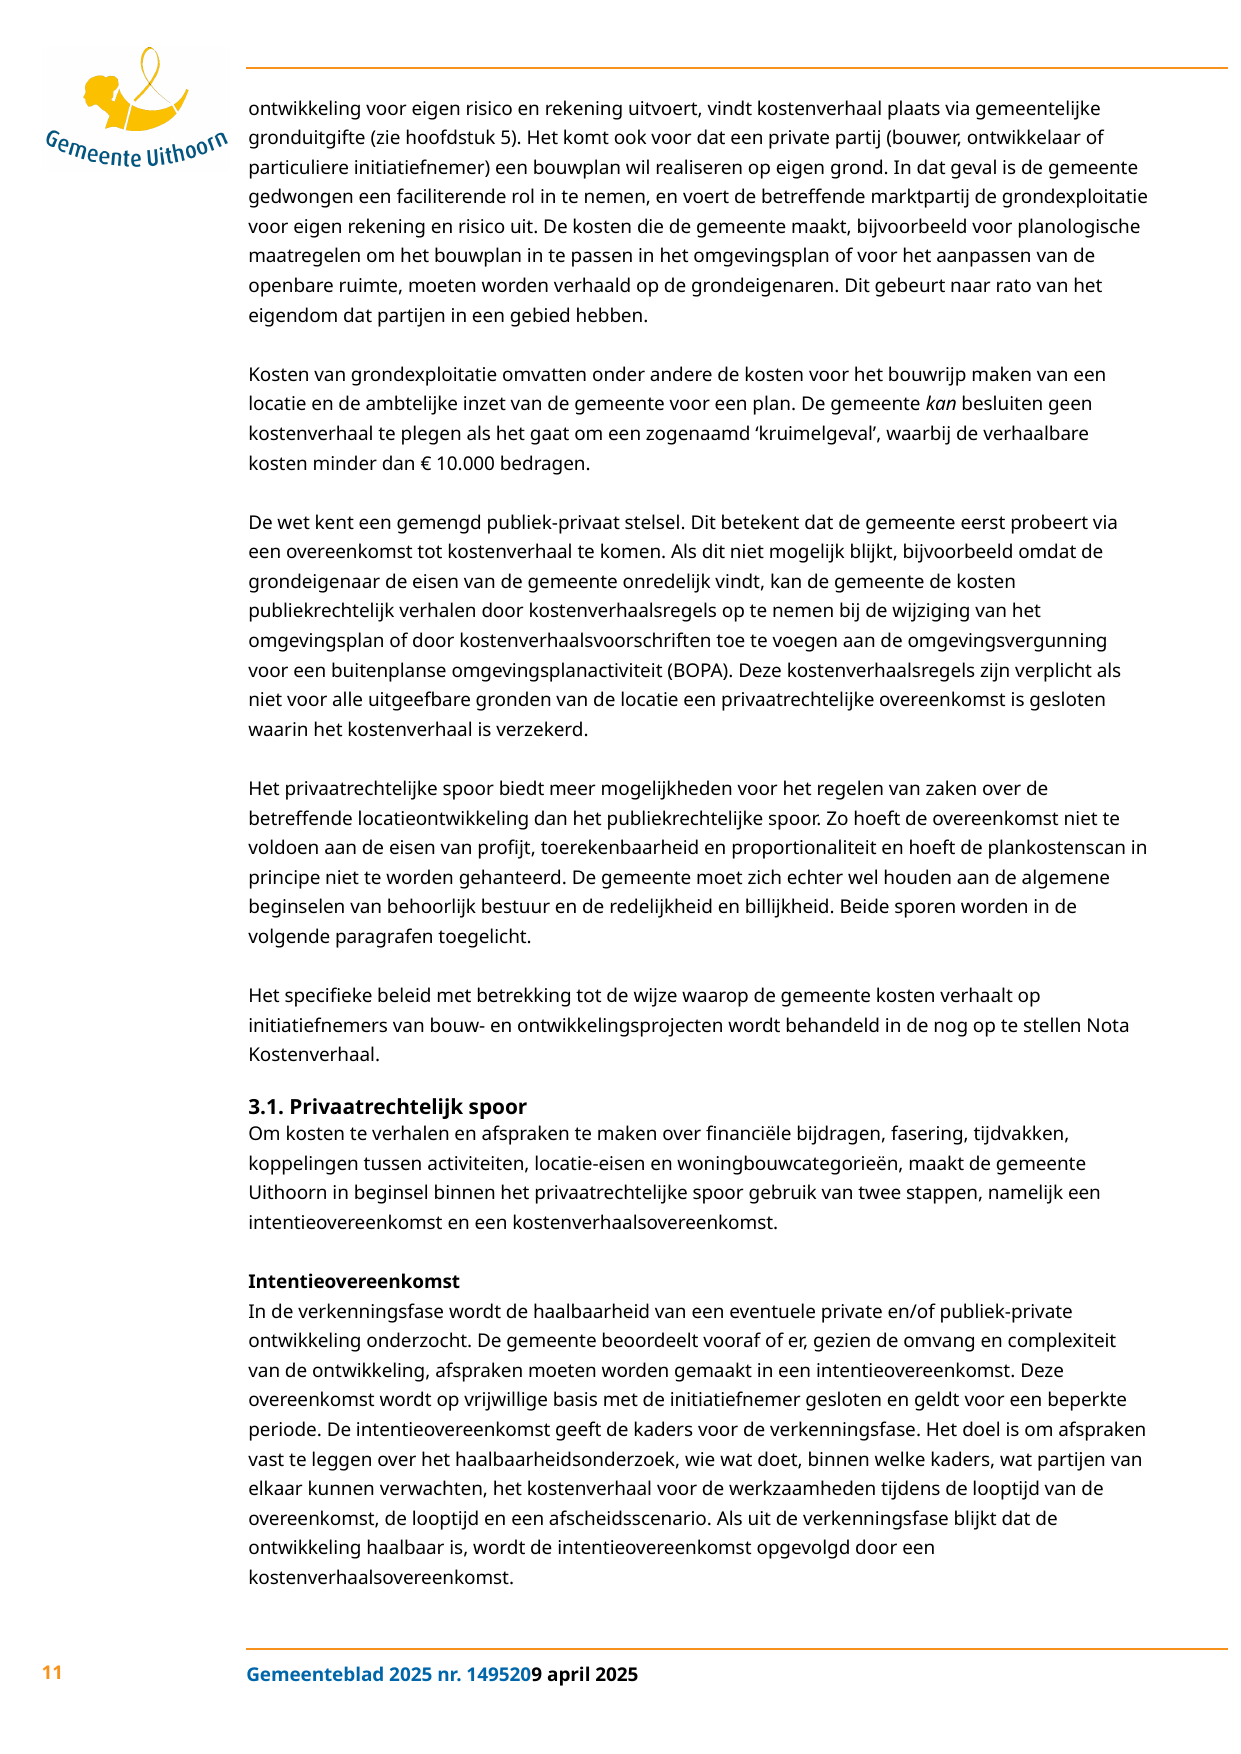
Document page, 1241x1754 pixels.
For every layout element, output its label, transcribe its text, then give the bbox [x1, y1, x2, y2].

picture [41, 47, 231, 172]
text In de verkenningsfase wordt de haalbaarheid van een eventuele private en/of publiek-private ontwikkeling onderzocht. De gemeente beoordeelt vooraf of er, gezien de omvang en complexiteit van de ontwikkeling, afspraken moeten worden gemaakt in een intentieovereenkomst. Deze overeenkomst wordt op vrijwillige basis met de initiatiefnemer gesloten en geldt voor een beperkte periode. De intentieovereenkomst geeft de kaders voor de verkenningsfase. Het doel is om afspraken vast te leggen over het haalbaarheidsonderzoek, wie wat doet, binnen welke kaders, wat partijen van elkaar kunnen verwachten, het kostenverhaal voor de werkzaamheden tijdens de looptijd van de overeenkomst, de looptijd en een afscheidsscenario. Als uit de verkenningsfase blijkt dat de ontwikkeling haalbaar is, wordt de intentieovereenkomst opgevolgd door een kostenverhaalsovereenkomst. [248, 1298, 1152, 1590]
text Kosten van grondexploitatie omvatten onder andere de kosten voor het bouwrijp maken van een locatie en de ambtelijke inzet van de gemeente voor een plan. De gemeente kan besluiten geen kostenverhaal te plegen als het gaat om een zogenaamd ‘kruimelgeval’, waarbij de verhaalbare kosten minder dan € 10.000 bedragen. [248, 361, 1152, 476]
text Om kosten te verhalen en afspraken te maken over financiële bijdragen, fasering, tijdvakken, koppelingen tussen activiteiten, locatie-eisen en woningbouwcategorieën, maakt de gemeente Uithoorn in beginsel binnen het privaatrechtelijke spoor gebruik van twee stappen, namelijk een intentieovereenkomst en een kostenverhaalsovereenkomst. [248, 1120, 1152, 1235]
text Intentieovereenkomst [248, 1268, 1152, 1294]
text Het privaatrechtelijke spoor biedt meer mogelijkheden voor het regelen van zaken over de betreffende locatieontwikkeling dan het publiekrechtelijke spoor. Zo hoeft de overeenkomst niet te voldoen aan de eisen van profijt, toerekenbaarheid en proportionaliteit en hoeft de plankostenscan in principe niet te worden gehanteerd. De gemeente moet zich echter wel houden aan de algemene beginselen van behoorlijk bestuur en de redelijkheid en billijkheid. Beide sporen worden in de volgende paragrafen toegelicht. [248, 775, 1152, 949]
text ontwikkeling voor eigen risico en rekening uitvoert, vindt kostenverhaal plaats via gemeentelijke gronduitgifte (zie hoofdstuk 5). Het komt ook voor dat een private partij (bouwer, ontwikkelaar of particuliere initiatiefnemer) een bouwplan wil realiseren op eigen grond. In dat geval is de gemeente gedwongen een faciliterende rol in te nemen, en voert de betreffende marktpartij de grondexploitatie voor eigen rekening en risico uit. De kosten die de gemeente maakt, bijvoorbeeld voor planologische maatregelen om het bouwplan in te passen in het omgevingsplan of voor het aanpassen van de openbare ruimte, moeten worden verhaald op de grondeigenaren. Dit gebeurt naar rato van het eigendom dat partijen in een gebied hebben. [248, 95, 1152, 328]
text De wet kent een gemengd publiek-privaat stelsel. Dit betekent dat de gemeente eerst probeert via een overeenkomst tot kostenverhaal te komen. Als dit niet mogelijk blijkt, bijvoorbeeld omdat de grondeigenaar de eisen van de gemeente onredelijk vindt, kan de gemeente de kosten publiekrechtelijk verhalen door kostenverhaalsregels op te nemen bij de wijziging van het omgevingsplan of door kostenverhaalsvoorschriften toe te voegen aan de omgevingsvergunning voor een buitenplanse omgevingsplanactiviteit (BOPA). Deze kostenverhaalsregels zijn verplicht als niet voor alle uitgeefbare gronden van de locatie een privaatrechtelijke overeenkomst is gesloten waarin het kostenverhaal is verzekerd. [248, 509, 1152, 742]
text 3.1. Privaatrechtelijk spoor [248, 1092, 1152, 1120]
text Het specifieke beleid met betrekking tot de wijze waarop de gemeente kosten verhaalt op initiatiefnemers van bouw- en ontwikkelingsprojecten wordt behandeld in de nog op te stellen Nota Kostenverhaal. [248, 982, 1152, 1067]
